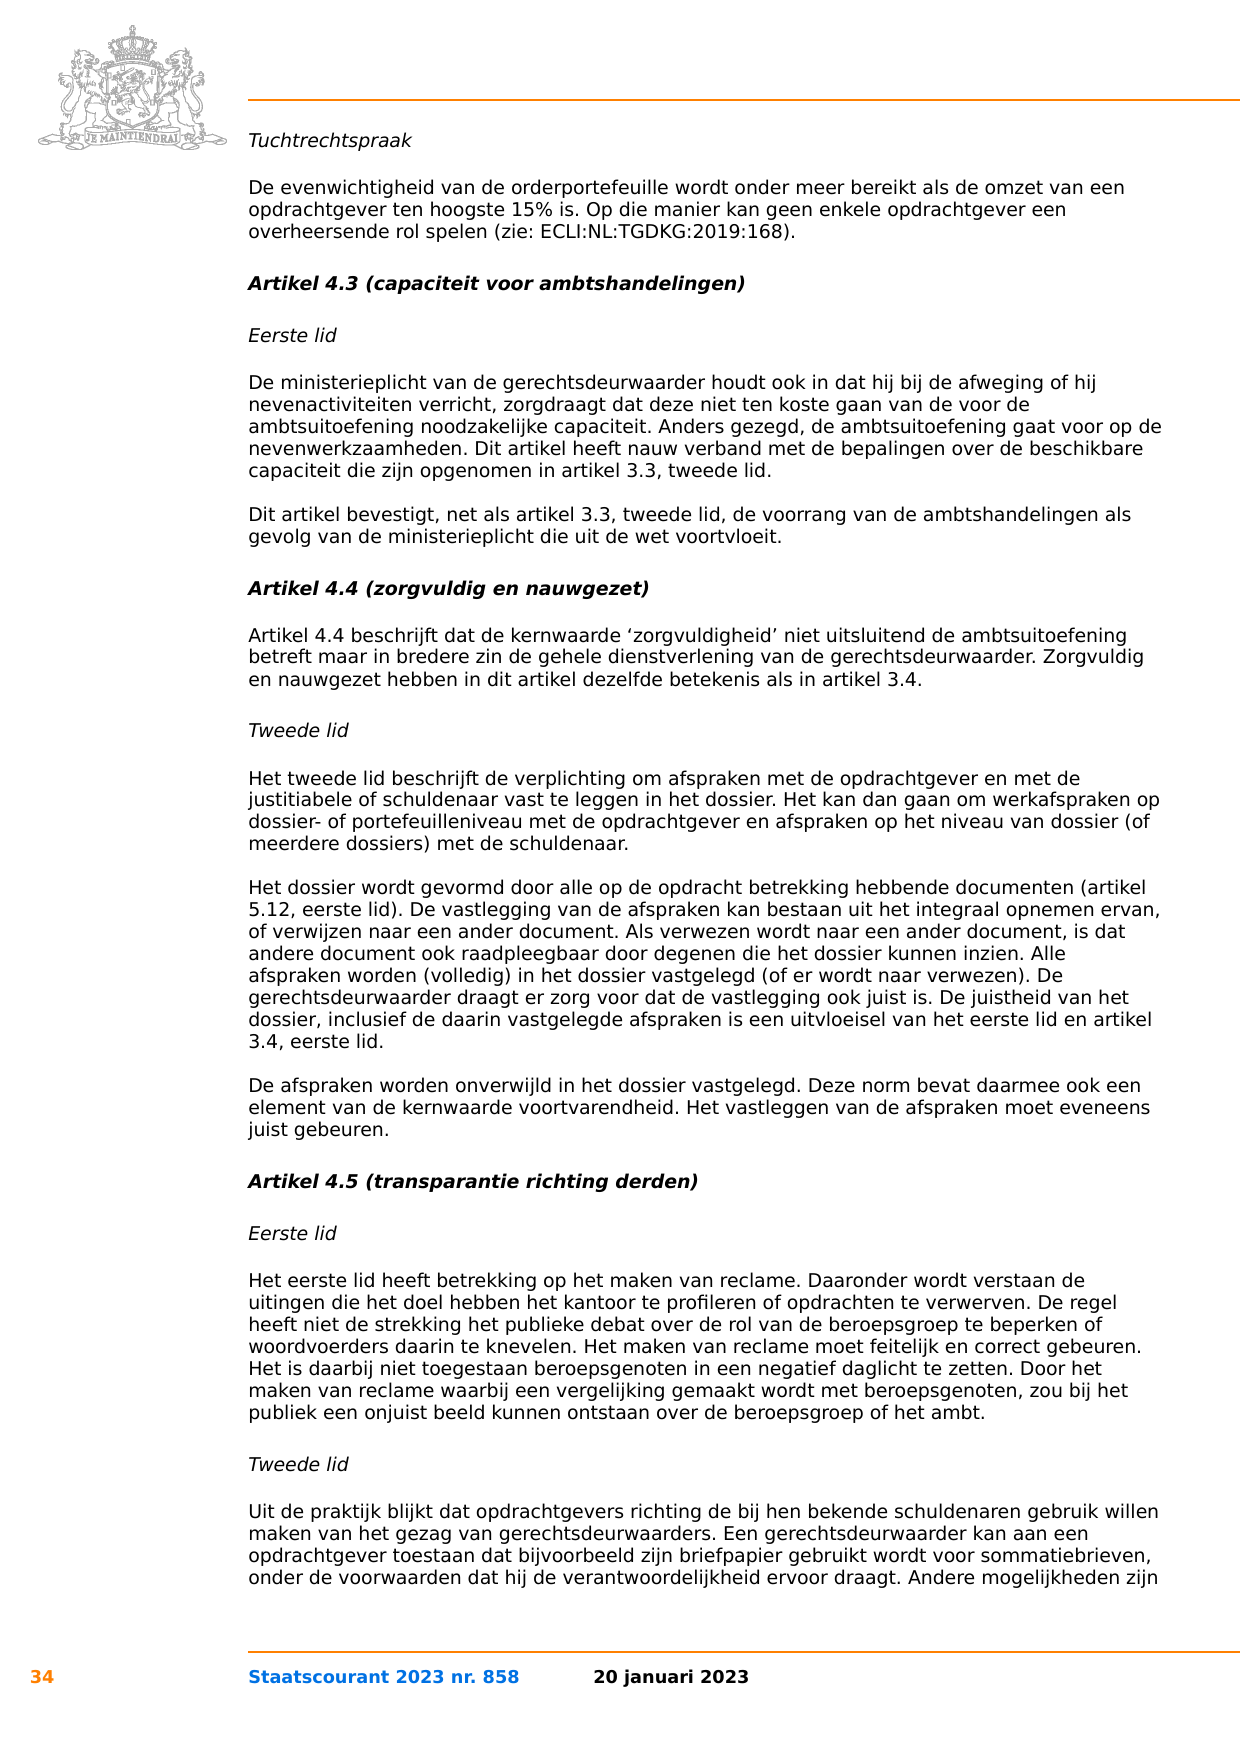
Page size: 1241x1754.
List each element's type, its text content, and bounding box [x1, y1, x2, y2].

text Dit artikel bevestigt, net als artikel 3.3, tweede lid, de voorrang van de ambtshandelingen als gevolg van de ministerieplicht die uit de wet voortvloeit. [248, 503, 1163, 547]
subtitle Tweede lid [248, 1454, 1163, 1476]
subtitle Eerste lid [248, 325, 1163, 347]
text Uit de praktijk blijkt dat opdrachtgevers richting de bij hen bekende schuldenaren gebruik willen maken van het gezag van gerechtsdeurwaarders. Een gerechtsdeurwaarder kan aan een opdrachtgever toestaan dat bijvoorbeeld zijn briefpapier gebruikt wordt voor sommatiebrieven, onder de voorwaarden dat hij de verantwoordelijkheid ervoor draagt. Andere mogelijkheden zijn [248, 1501, 1163, 1588]
text Het tweede lid beschrijft de verplichting om afspraken met de opdrachtgever en met de justitiabele of schuldenaar vast te leggen in het dossier. Het kan dan gaan om werkafspraken op dossier- of portefeuilleniveau met de opdrachtgever en afspraken op het niveau van dossier (of meerdere dossiers) met de schuldenaar. [248, 767, 1163, 855]
subtitle Artikel 4.5 (transparantie richting derden) [248, 1171, 1163, 1193]
text Het dossier wordt gevormd door alle op de opdracht betrekking hebbende documenten (artikel 5.12, eerste lid). De vastlegging van de afspraken kan bestaan uit het integraal opnemen ervan, of verwijzen naar een ander document. Als verwezen wordt naar een ander document, is dat andere document ook raadpleegbaar door degenen die het dossier kunnen inzien. Alle afspraken worden (volledig) in het dossier vastgelegd (of er wordt naar verwezen). De gerechtsdeurwaarder draagt er zorg voor dat de vastlegging ook juist is. De juistheid van het dossier, inclusief de daarin vastgelegde afspraken is een uitvloeisel van het eerste lid en artikel 3.4, eerste lid. [248, 877, 1163, 1053]
subtitle Artikel 4.3 (capaciteit voor ambtshandelingen) [248, 273, 1163, 295]
text Artikel 4.4 beschrijft dat de kernwaarde ‘zorgvuldigheid’ niet uitsluitend de ambtsuitoefening betreft maar in bredere zin de gehele dienstverlening van de gerechtsdeurwaarder. Zorgvuldig en nauwgezet hebben in dit artikel dezelfde betekenis als in artikel 3.4. [248, 624, 1163, 690]
subtitle Tweede lid [248, 720, 1163, 742]
subtitle Tuchtrechtspraak [248, 130, 1163, 152]
text De afspraken worden onverwijld in het dossier vastgelegd. Deze norm bevat daarmee ook een element van de kernwaarde voortvarendheid. Het vastleggen van de afspraken moet eveneens juist gebeuren. [248, 1075, 1163, 1141]
text De evenwichtigheid van de orderportefeuille wordt onder meer bereikt als de omzet van een opdrachtgever ten hoogste 15% is. Op die manier kan geen enkele opdrachtgever een overheersende rol spelen (zie: ECLI:NL:TGDKG:2019:168). [248, 177, 1163, 243]
subtitle Artikel 4.4 (zorgvuldig en nauwgezet) [248, 577, 1163, 599]
subtitle Eerste lid [248, 1223, 1163, 1245]
text Het eerste lid heeft betrekking op het maken van reclame. Daaronder wordt verstaan de uitingen die het doel hebben het kantoor te profileren of opdrachten te verwerven. De regel heeft niet de strekking het publieke debat over de rol van de beroepsgroep te beperken of woordvoerders daarin te knevelen. Het maken van reclame moet feitelijk en correct gebeuren. Het is daarbij niet toegestaan beroepsgenoten in een negatief daglicht te zetten. Door het maken van reclame waarbij een vergelijking gemaakt wordt met beroepsgenoten, zou bij het publiek een onjuist beeld kunnen ontstaan over de beroepsgroep of het ambt. [248, 1270, 1163, 1424]
text De ministerieplicht van de gerechtsdeurwaarder houdt ook in dat hij bij de afweging of hij nevenactiviteiten verricht, zorgdraagt dat deze niet ten koste gaan van de voor de ambtsuitoefening noodzakelijke capaciteit. Anders gezegd, de ambtsuitoefening gaat voor op de nevenwerkzaamheden. Dit artikel heeft nauw verband met de bepalingen over de beschikbare capaciteit die zijn opgenomen in artikel 3.3, tweede lid. [248, 372, 1163, 482]
picture [38, 25, 227, 150]
